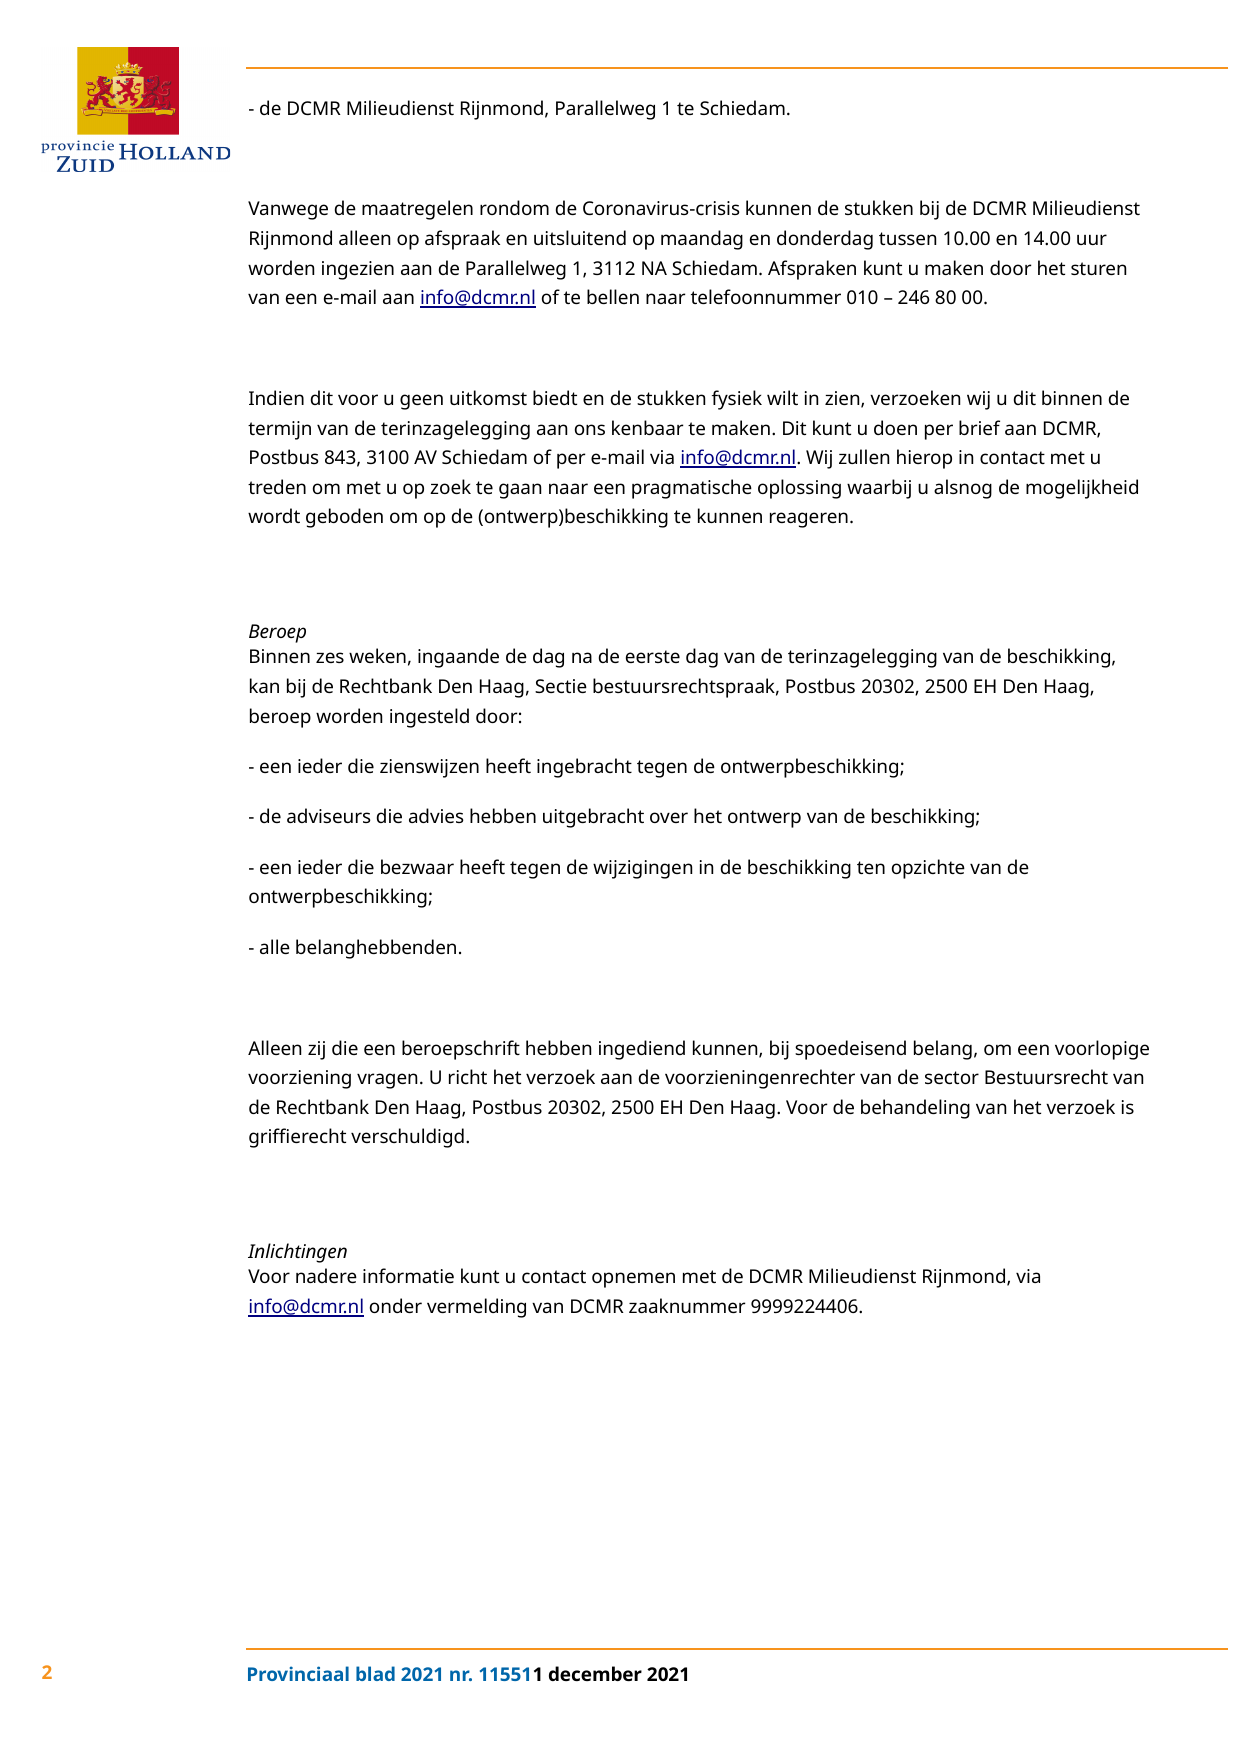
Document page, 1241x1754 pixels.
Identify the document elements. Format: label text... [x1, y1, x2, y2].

text - een ieder die zienswijzen heeft ingebracht tegen de ontwerpbeschikking; [248, 753, 1152, 779]
text - de DCMR Milieudienst Rijnmond, Parallelweg 1 te Schiedam. [248, 95, 1152, 121]
text Inlichtingen [248, 1238, 1152, 1264]
text - de adviseurs die advies hebben uitgebracht over het ontwerp van de beschikking; [248, 804, 1152, 829]
text Beroep [248, 618, 1152, 644]
text Vanwege de maatregelen rondom de Coronavirus-crisis kunnen de stukken bij de DCMR Milieudienst Rijnmond alleen op afspraak en uitsluitend op maandag en donderdag tussen 10.00 en 14.00 uur worden ingezien aan de Parallelweg 1, 3112 NA Schiedam. Afspraken kunt u maken door het sturen van een e-mail aan info@dcmr.nl of te bellen naar telefoonnummer 010 – 246 80 00. [248, 196, 1152, 310]
text Alleen zij die een beroepschrift hebben ingediend kunnen, bij spoedeisend belang, om een voorlopige voorziening vragen. U richt het verzoek aan de voorzieningenrechter van de sector Bestuursrecht van de Rechtbank Den Haag, Postbus 20302, 2500 EH Den Haag. Voor de behandeling van het verzoek is griffierecht verschuldigd. [248, 1035, 1152, 1149]
text Voor nadere informatie kunt u contact opnemen met de DCMR Milieudienst Rijnmond, via info@dcmr.nl onder vermelding van DCMR zaaknummer 9999224406. [248, 1264, 1152, 1319]
text - een ieder die bezwaar heeft tegen de wijzigingen in de beschikking ten opzichte van de ontwerpbeschikking; [248, 854, 1152, 909]
text Indien dit voor u geen uitkomst biedt en de stukken fysiek wilt in zien, verzoeken wij u dit binnen de termijn van de terinzagelegging aan ons kenbaar te maken. Dit kunt u doen per brief aan DCMR, Postbus 843, 3100 AV Schiedam of per e-mail via info@dcmr.nl. Wij zullen hierop in contact met u treden om met u op zoek te gaan naar een pragmatische oplossing waarbij u alsnog de mogelijkheid wordt geboden om op de (ontwerp)beschikking te kunnen reageren. [248, 385, 1152, 529]
text - alle belanghebbenden. [248, 934, 1152, 960]
text Binnen zes weken, ingaande de dag na de eerste dag van de terinzagelegging van de beschikking, kan bij de Rechtbank Den Haag, Sectie bestuursrechtspraak, Postbus 20302, 2500 EH Den Haag, beroep worden ingesteld door: [248, 644, 1152, 728]
picture [41, 47, 231, 172]
